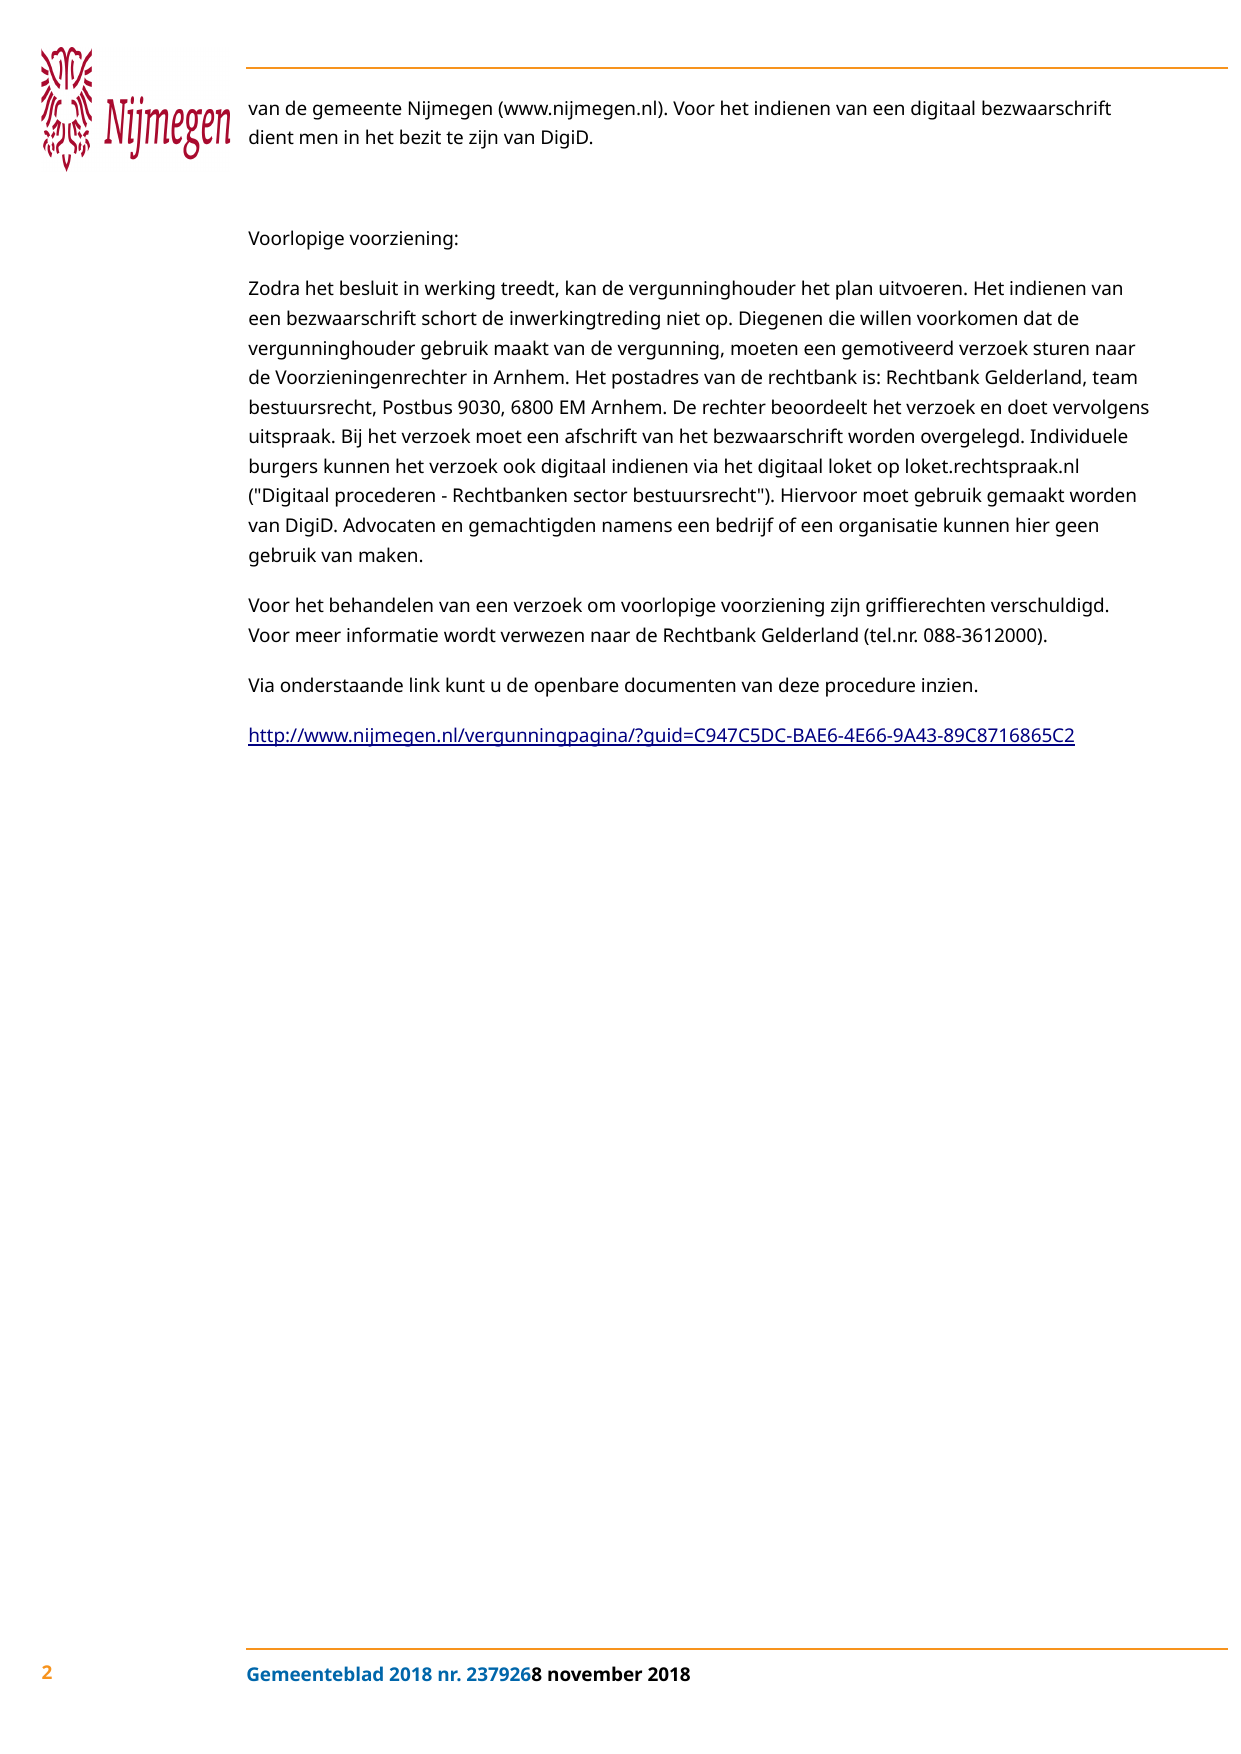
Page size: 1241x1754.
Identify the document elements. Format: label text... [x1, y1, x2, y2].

picture [41, 47, 231, 172]
text Via onderstaande link kunt u de openbare documenten van deze procedure inzien. [248, 672, 1152, 698]
text Voorlopige voorziening: [248, 225, 1152, 251]
text Zodra het besluit in werking treedt, kan de vergunninghouder het plan uitvoeren. Het indienen van een bezwaarschrift schort de inwerkingtreding niet op. Diegenen die willen voorkomen dat de vergunninghouder gebruik maakt van de vergunning, moeten een gemotiveerd verzoek sturen naar de Voorzieningenrechter in Arnhem. Het postadres van de rechtbank is: Rechtbank Gelderland, team bestuursrecht, Postbus 9030, 6800 EM Arnhem. De rechter beoordeelt het verzoek en doet vervolgens uitspraak. Bij het verzoek moet een afschrift van het bezwaarschrift worden overgelegd. Individuele burgers kunnen het verzoek ook digitaal indienen via het digitaal loket op loket.rechtspraak.nl ("Digitaal procederen - Rechtbanken sector bestuursrecht"). Hiervoor moet gebruik gemaakt worden van DigiD. Advocaten en gemachtigden namens een bedrijf of een organisatie kunnen hier geen gebruik van maken. [248, 276, 1152, 568]
text van de gemeente Nijmegen (www.nijmegen.nl). Voor het indienen van een digitaal bezwaarschrift dient men in het bezit te zijn van DigiD. [248, 95, 1152, 150]
text Voor het behandelen van een verzoek om voorlopige voorziening zijn griffierechten verschuldigd. Voor meer informatie wordt verwezen naar de Rechtbank Gelderland (tel.nr. 088-3612000). [248, 592, 1152, 648]
text http://www.nijmegen.nl/vergunningpagina/?guid=C947C5DC-BAE6-4E66-9A43-89C8716865C2 [248, 723, 1152, 748]
